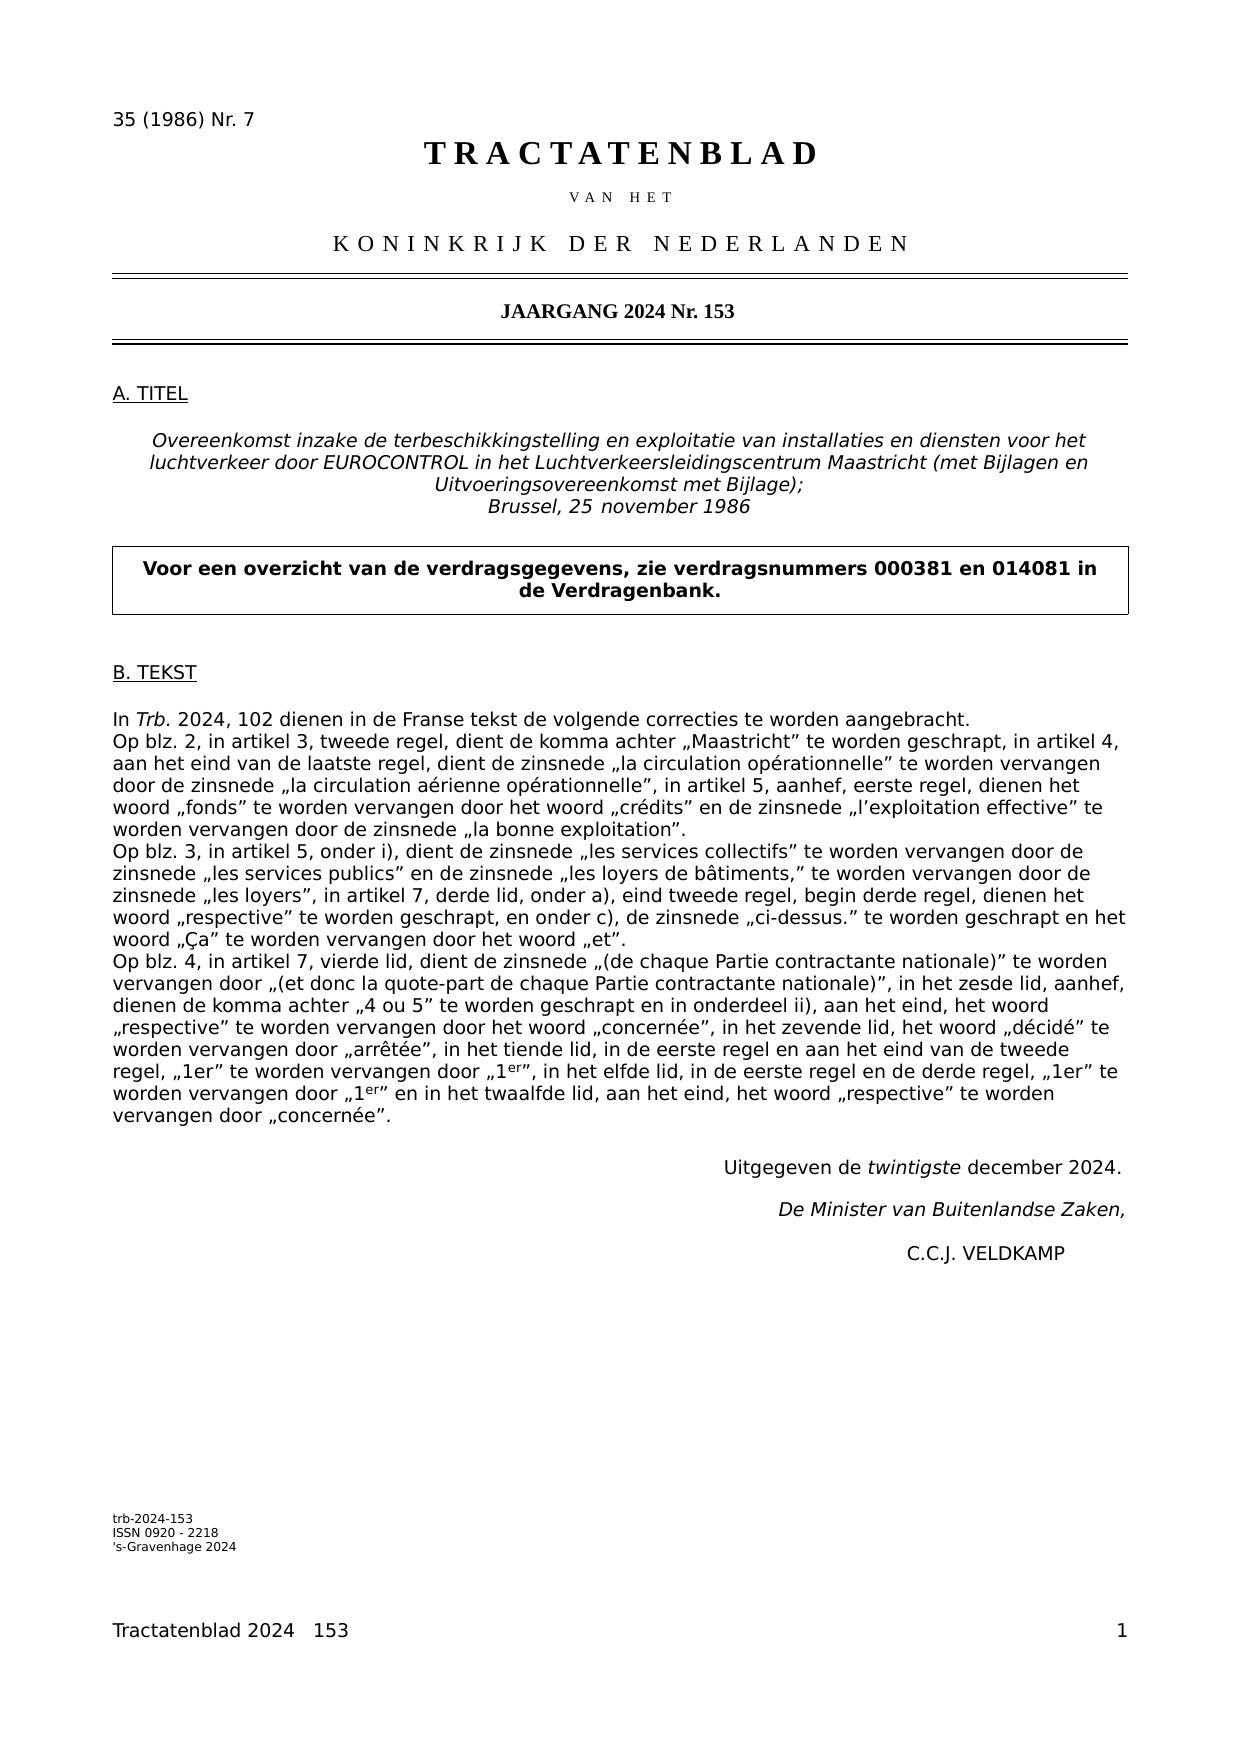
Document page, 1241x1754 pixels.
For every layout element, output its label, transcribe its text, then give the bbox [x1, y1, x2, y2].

text Overeenkomst inzake de terbeschikkingstelling en exploitatie van installaties en diensten voor het luchtverkeer door EUROCONTROL in het Luchtverkeersleidingscentrum Maastricht (met Bijlagen en Uitvoeringsovereenkomst met Bijlage); [112, 430, 1128, 496]
text In Trb. 2024, 102 dienen in de Franse tekst de volgende correcties te worden aangebracht. [112, 709, 1128, 731]
text Brussel, 25 november 1986 [112, 496, 1128, 518]
text 35 (1986) Nr. 7 [112, 109, 1128, 131]
subtitle A. TITEL [112, 383, 1128, 405]
text Op blz. 3, in artikel 5, onder i), dient de zinsnede „les services collectifs” te worden vervangen door de zinsnede „les services publics” en de zinsnede „les loyers de bâtiments,” te worden vervangen door de zinsnede „les loyers”, in artikel 7, derde lid, onder a), eind tweede regel, begin derde regel, dienen het woord „respective” te worden geschrapt, en onder c), de zinsnede „ci-dessus.” te worden geschrapt en het woord „Ça” te worden vervangen door het woord „et”. [112, 841, 1128, 951]
text Op blz. 4, in artikel 7, vierde lid, dient de zinsnede „(de chaque Partie contractante nationale)” te worden vervangen door „(et donc la quote-part de chaque Partie contractante nationale)”, in het zesde lid, aanhef, dienen de komma achter „4 ou 5” te worden geschrapt en in onderdeel ii), aan het eind, het woord „respective” te worden vervangen door het woord „concernée”, in het zevende lid, het woord „décidé” te worden vervangen door „arrêtée”, in het tiende lid, in de eerste regel en aan het eind van de tweede regel, „1er” te worden vervangen door „1er”, in het elfde lid, in de eerste regel en de derde regel, „1er” te worden vervangen door „1er” en in het twaalfde lid, aan het eind, het woord „respective” te worden vervangen door „concernée”. [112, 951, 1128, 1127]
text VAN HET [112, 189, 1128, 206]
text Op blz. 2, in artikel 3, tweede regel, dient de komma achter „Maastricht” te worden geschrapt, in artikel 4, aan het eind van de laatste regel, dient de zinsnede „la circulation opérationnelle” te worden vervangen door de zinsnede „la circulation aérienne opérationnelle”, in artikel 5, aanhef, eerste regel, dienen het woord „fonds” te worden vervangen door het woord „crédits” en de zinsnede „l’exploitation effective” te worden vervangen door de zinsnede „la bonne exploitation”. [112, 731, 1128, 841]
text JAARGANG 2024 Nr. 153 [112, 299, 1128, 323]
text ISSN 0920 - 2218 [112, 1526, 346, 1540]
text 's-Gravenhage 2024 [112, 1540, 346, 1554]
text trb-2024-153 [112, 1512, 346, 1526]
subtitle B. TEKST [112, 662, 1128, 684]
text KONINKRIJK DER NEDERLANDEN [112, 229, 1128, 256]
text Uitgegeven de twintigste december 2024. [112, 1157, 1128, 1179]
text De Minister van Buitenlandse Zaken, C.C.J. VELDKAMP [112, 1199, 1128, 1264]
text TRACTATENBLAD [112, 133, 1128, 172]
